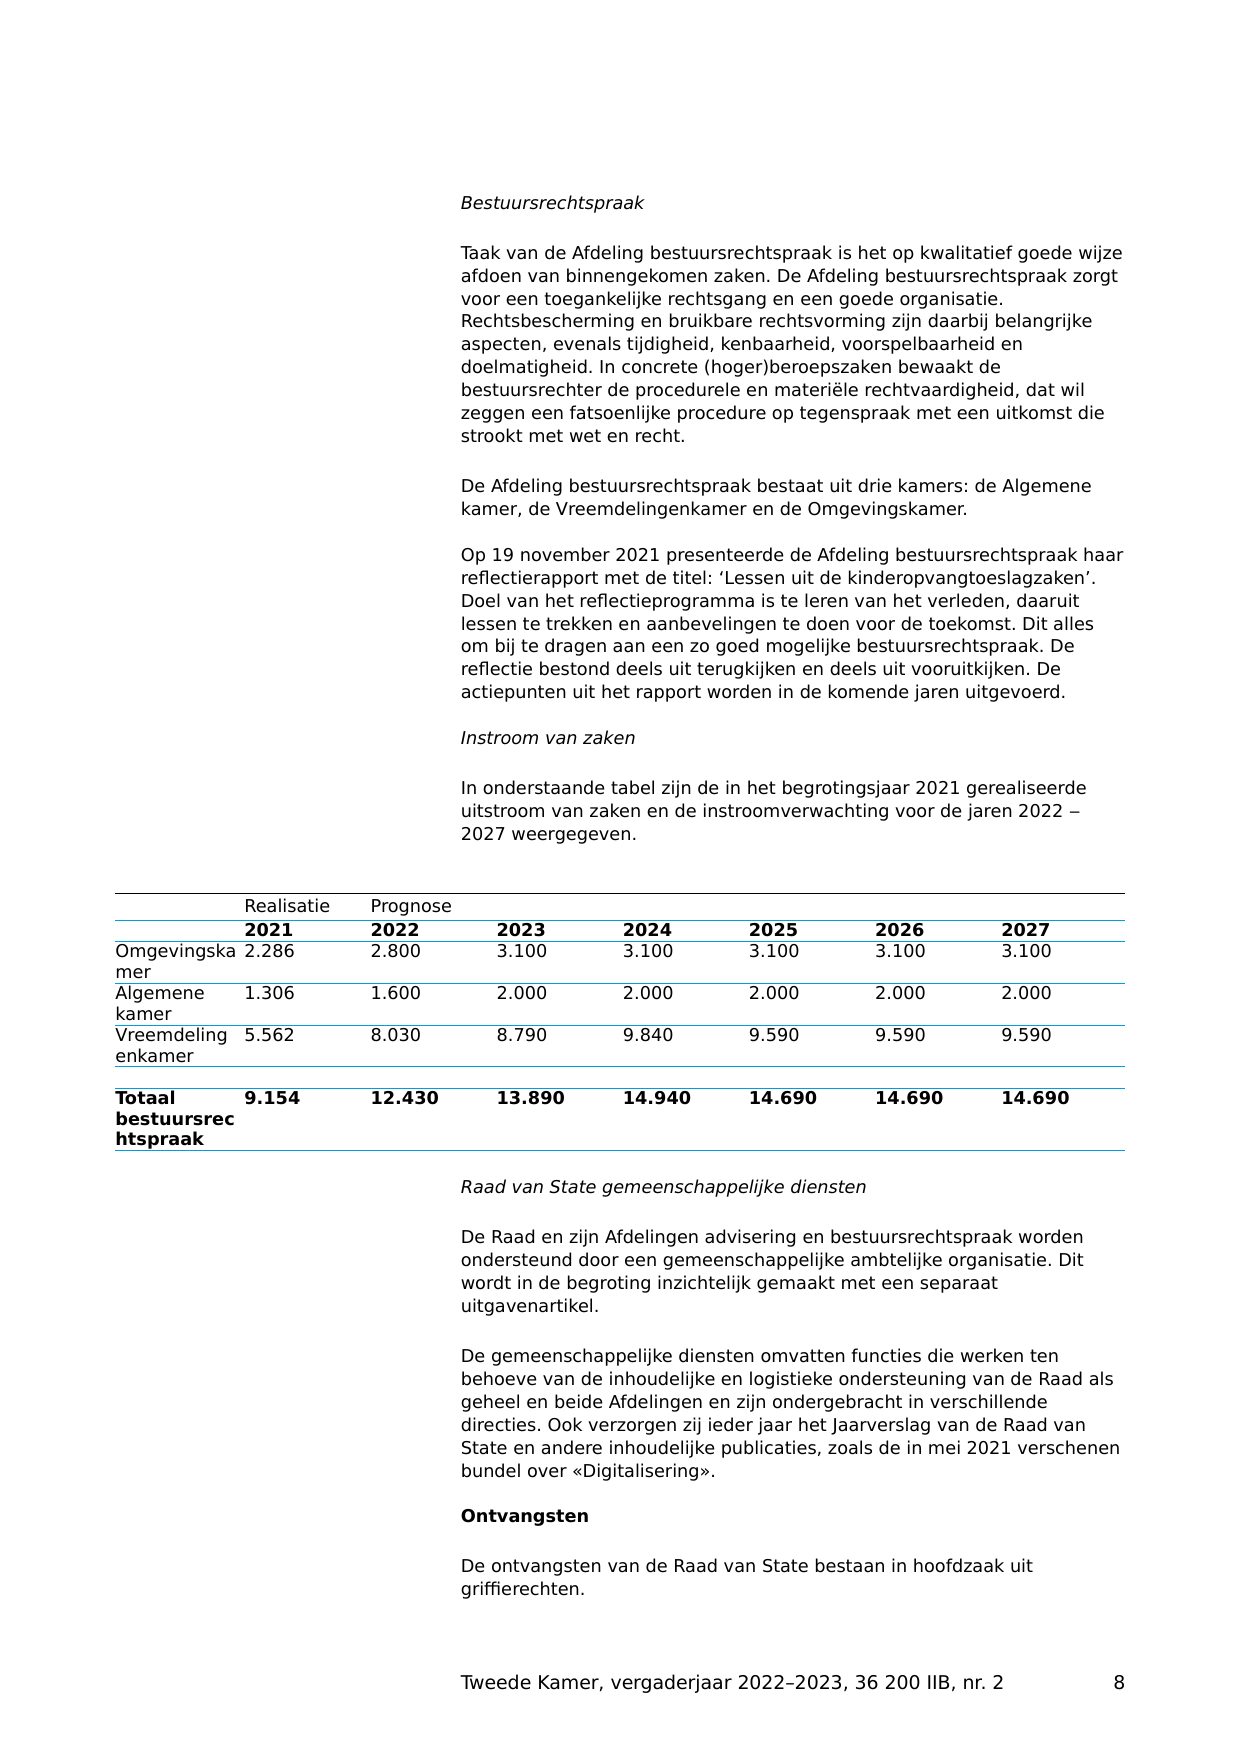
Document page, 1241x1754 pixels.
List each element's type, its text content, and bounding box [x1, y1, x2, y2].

table_cell 2.000 [746, 984, 872, 1024]
table_cell 14.690 [872, 1089, 998, 1150]
text De Raad en zijn Afdelingen advisering en bestuursrechtspraak worden ondersteund door een gemeenschappelijke ambtelijke organisatie. Dit wordt in de begroting inzichtelijk gemaakt met een separaat uitgavenartikel. [461, 1225, 1125, 1317]
table_cell 1.600 [368, 984, 493, 1024]
table_cell 1.306 [241, 984, 367, 1024]
table_cell [115, 894, 241, 920]
table_cell 3.100 [494, 942, 620, 983]
table_cell [872, 1067, 998, 1087]
table_cell [494, 894, 620, 920]
table_cell [998, 1067, 1125, 1087]
table_cell 14.690 [746, 1089, 872, 1150]
text De ontvangsten van de Raad van State bestaan in hoofdzaak uit griffierechten. [461, 1554, 1125, 1600]
table_cell 13.890 [494, 1089, 620, 1150]
table_cell Vreemdelingenkamer [115, 1026, 241, 1066]
table_cell [241, 1067, 367, 1087]
table_cell 3.100 [872, 942, 998, 983]
table_cell 9.154 [241, 1089, 367, 1150]
table_cell 14.690 [998, 1089, 1125, 1150]
table_cell 2027 [998, 921, 1125, 941]
table_cell 9.840 [620, 1026, 746, 1066]
table_cell [620, 894, 746, 920]
table_cell 2022 [368, 921, 493, 941]
table_cell 9.590 [872, 1026, 998, 1066]
text Raad van State gemeenschappelijke diensten [461, 1175, 1125, 1198]
table_cell Totaal bestuursrechtspraak [115, 1089, 241, 1150]
table_cell [746, 1067, 872, 1087]
text Ontvangsten [461, 1504, 1125, 1527]
table_cell 3.100 [746, 942, 872, 983]
table_cell 3.100 [998, 942, 1125, 983]
table_cell Algemene kamer [115, 984, 241, 1024]
table_cell 2.000 [494, 984, 620, 1024]
table_cell Omgevingskamer [115, 942, 241, 983]
table_cell 2026 [872, 921, 998, 941]
table_cell [998, 894, 1125, 920]
table_cell 2023 [494, 921, 620, 941]
table_cell [368, 1067, 493, 1087]
table_cell 3.100 [620, 942, 746, 983]
table_header Tabel 4 Uitstroom en instroom van zaken Afdeling bestuursrechtspraak (in aantallen) [115, 868, 1125, 893]
text De gemeenschappelijke diensten omvatten functies die werken ten behoeve van de inhoudelijke en logistieke ondersteuning van de Raad als geheel en beide Afdelingen en zijn ondergebracht in verschillende directies. Ook verzorgen zij ieder jaar het Jaarverslag van de Raad van State en andere inhoudelijke publicaties, zoals de in mei 2021 verschenen bundel over «Digitalisering». [461, 1344, 1125, 1482]
text Instroom van zaken [461, 726, 1125, 749]
table_cell 9.590 [998, 1026, 1125, 1066]
table_cell 2.000 [998, 984, 1125, 1024]
table_cell 14.940 [620, 1089, 746, 1150]
text In onderstaande tabel zijn de in het begrotingsjaar 2021 gerealiseerde uitstroom van zaken en de instroomverwachting voor de jaren 2022 ‒ 2027 weergegeven. [461, 776, 1125, 845]
table_cell 2021 [241, 921, 367, 941]
table_cell [115, 1067, 241, 1087]
table_cell [872, 894, 998, 920]
table_cell 8.790 [494, 1026, 620, 1066]
table_cell 2024 [620, 921, 746, 941]
table_cell [620, 1067, 746, 1087]
table_cell [746, 894, 872, 920]
table_cell 8.030 [368, 1026, 493, 1066]
table_cell 2.000 [620, 984, 746, 1024]
table_cell 5.562 [241, 1026, 367, 1066]
table_cell 9.590 [746, 1026, 872, 1066]
table_cell Realisatie [241, 894, 367, 920]
table_cell Prognose [368, 894, 493, 920]
table_cell [494, 1067, 620, 1087]
table_cell 2.286 [241, 942, 367, 983]
text De Afdeling bestuursrechtspraak bestaat uit drie kamers: de Algemene kamer, de Vreemdelingenkamer en de Omgevingskamer. [461, 474, 1125, 520]
table_cell [115, 921, 241, 941]
table_cell 2.800 [368, 942, 493, 983]
table_cell 12.430 [368, 1089, 493, 1150]
text Op 19 november 2021 presenteerde de Afdeling bestuursrechtspraak haar reflectierapport met de titel: ‘Lessen uit de kinderopvangtoeslagzaken’. Doel van het reflectieprogramma is te leren van het verleden, daaruit lessen te trekken en aanbevelingen te doen voor de toekomst. Dit alles om bij te dragen aan een zo goed mogelijke bestuursrechtspraak. De reflectie bestond deels uit terugkijken en deels uit vooruitkijken. De actiepunten uit het rapport worden in de komende jaren uitgevoerd. [461, 543, 1125, 703]
table_cell 2.000 [872, 984, 998, 1024]
table_cell 2025 [746, 921, 872, 941]
text Taak van de Afdeling bestuursrechtspraak is het op kwalitatief goede wijze afdoen van binnengekomen zaken. De Afdeling bestuursrechtspraak zorgt voor een toegankelijke rechtsgang en een goede organisatie. Rechtsbescherming en bruikbare rechtsvorming zijn daarbij belangrijke aspecten, evenals tijdigheid, kenbaarheid, voorspelbaarheid en doelmatigheid. In concrete (hoger)beroepszaken bewaakt de bestuursrechter de procedurele en materiële rechtvaardigheid, dat wil zeggen een fatsoenlijke procedure op tegenspraak met een uitkomst die strookt met wet en recht. [461, 241, 1125, 447]
text Bestuursrechtspraak [461, 191, 1125, 214]
